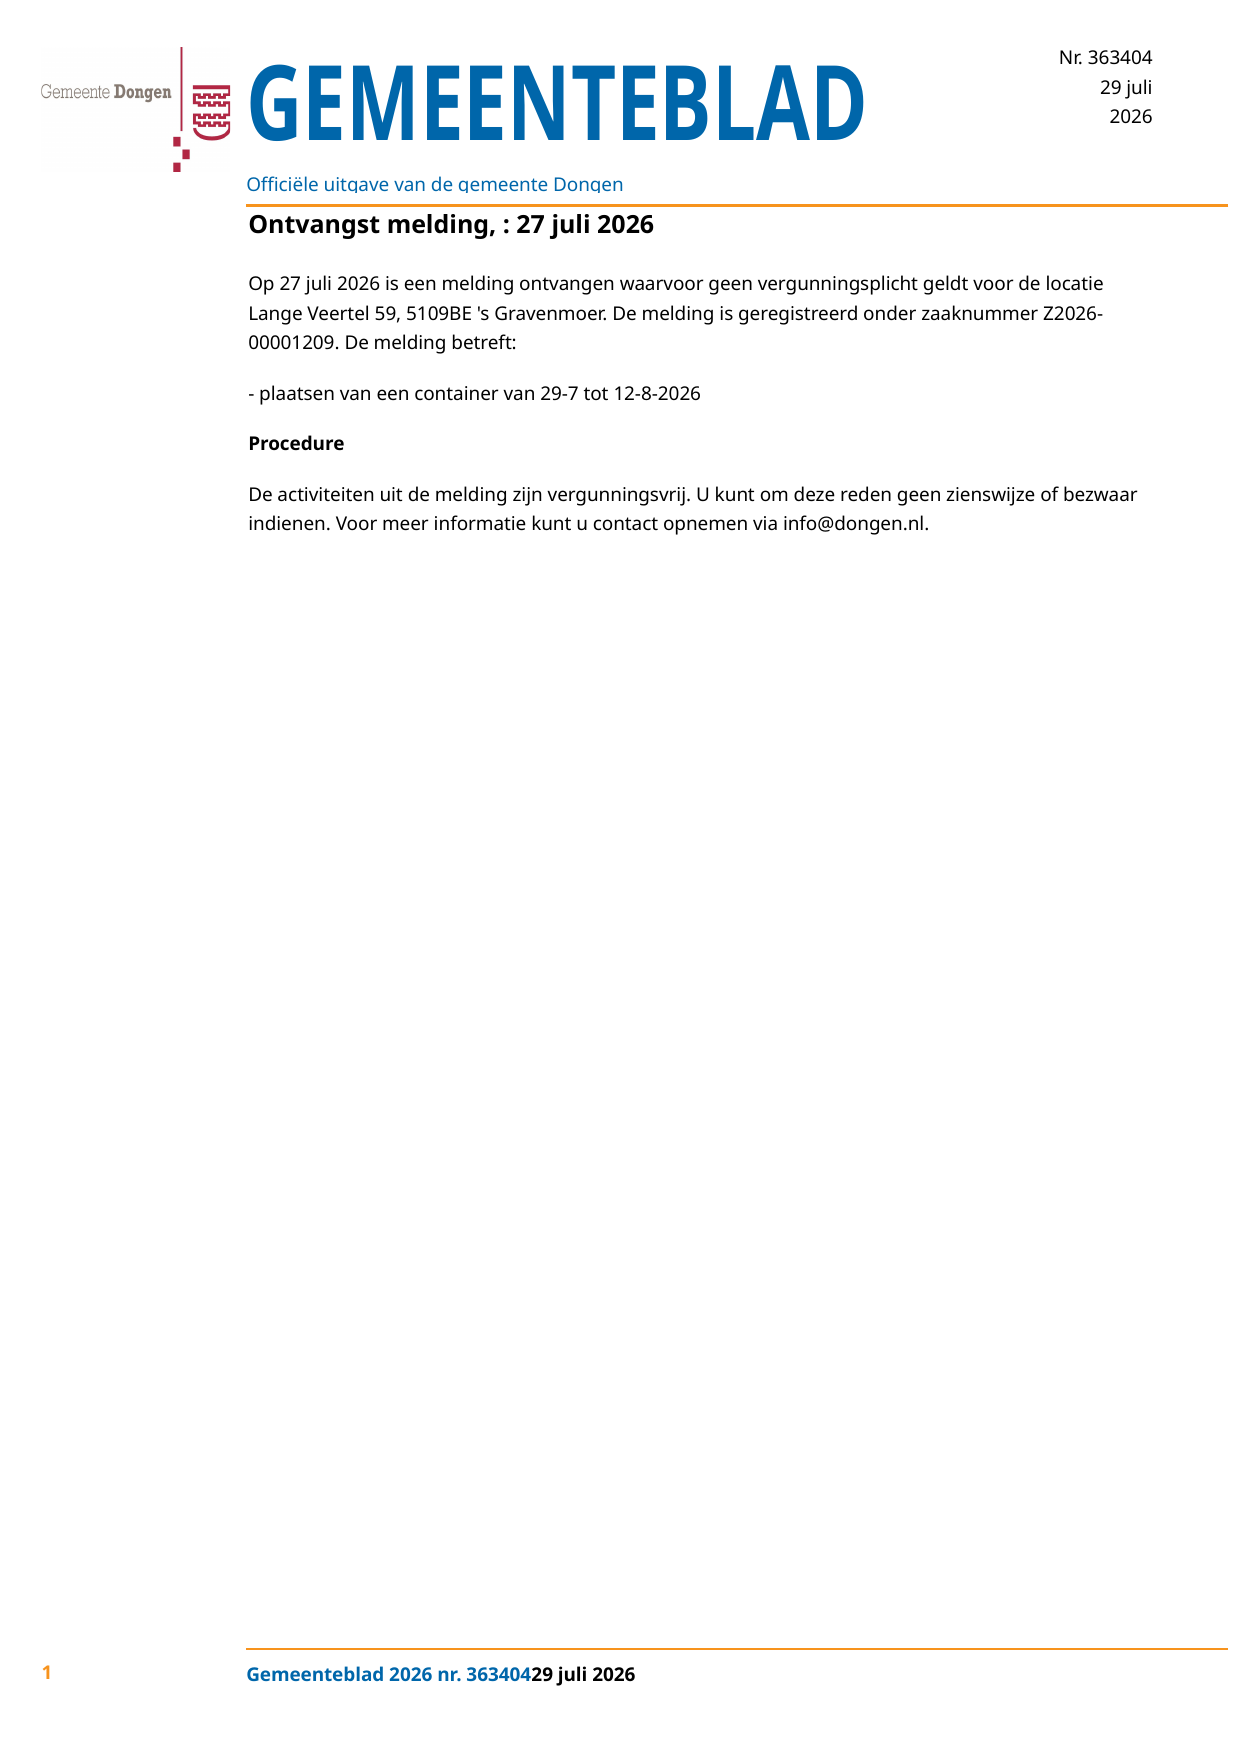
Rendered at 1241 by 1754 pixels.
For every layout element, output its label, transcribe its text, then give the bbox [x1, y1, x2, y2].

text - plaatsen van een container van 29-7 tot 12-8-2026 [248, 380, 1152, 406]
text Procedure [248, 430, 1152, 456]
picture [41, 47, 231, 172]
text De activiteiten uit de melding zijn vergunningsvrij. U kunt om deze reden geen zienswijze of bezwaar indienen. Voor meer informatie kunt u contact opnemen via info@dongen.nl. [248, 481, 1152, 536]
text Ontvangst melding, : 27 juli 2026 [248, 207, 1152, 241]
text Op 27 juli 2026 is een melding ontvangen waarvoor geen vergunningsplicht geldt voor de locatie Lange Veertel 59, 5109BE 's Gravenmoer. De melding is geregistreerd onder zaaknummer Z2026-00001209. De melding betreft: [248, 270, 1152, 355]
